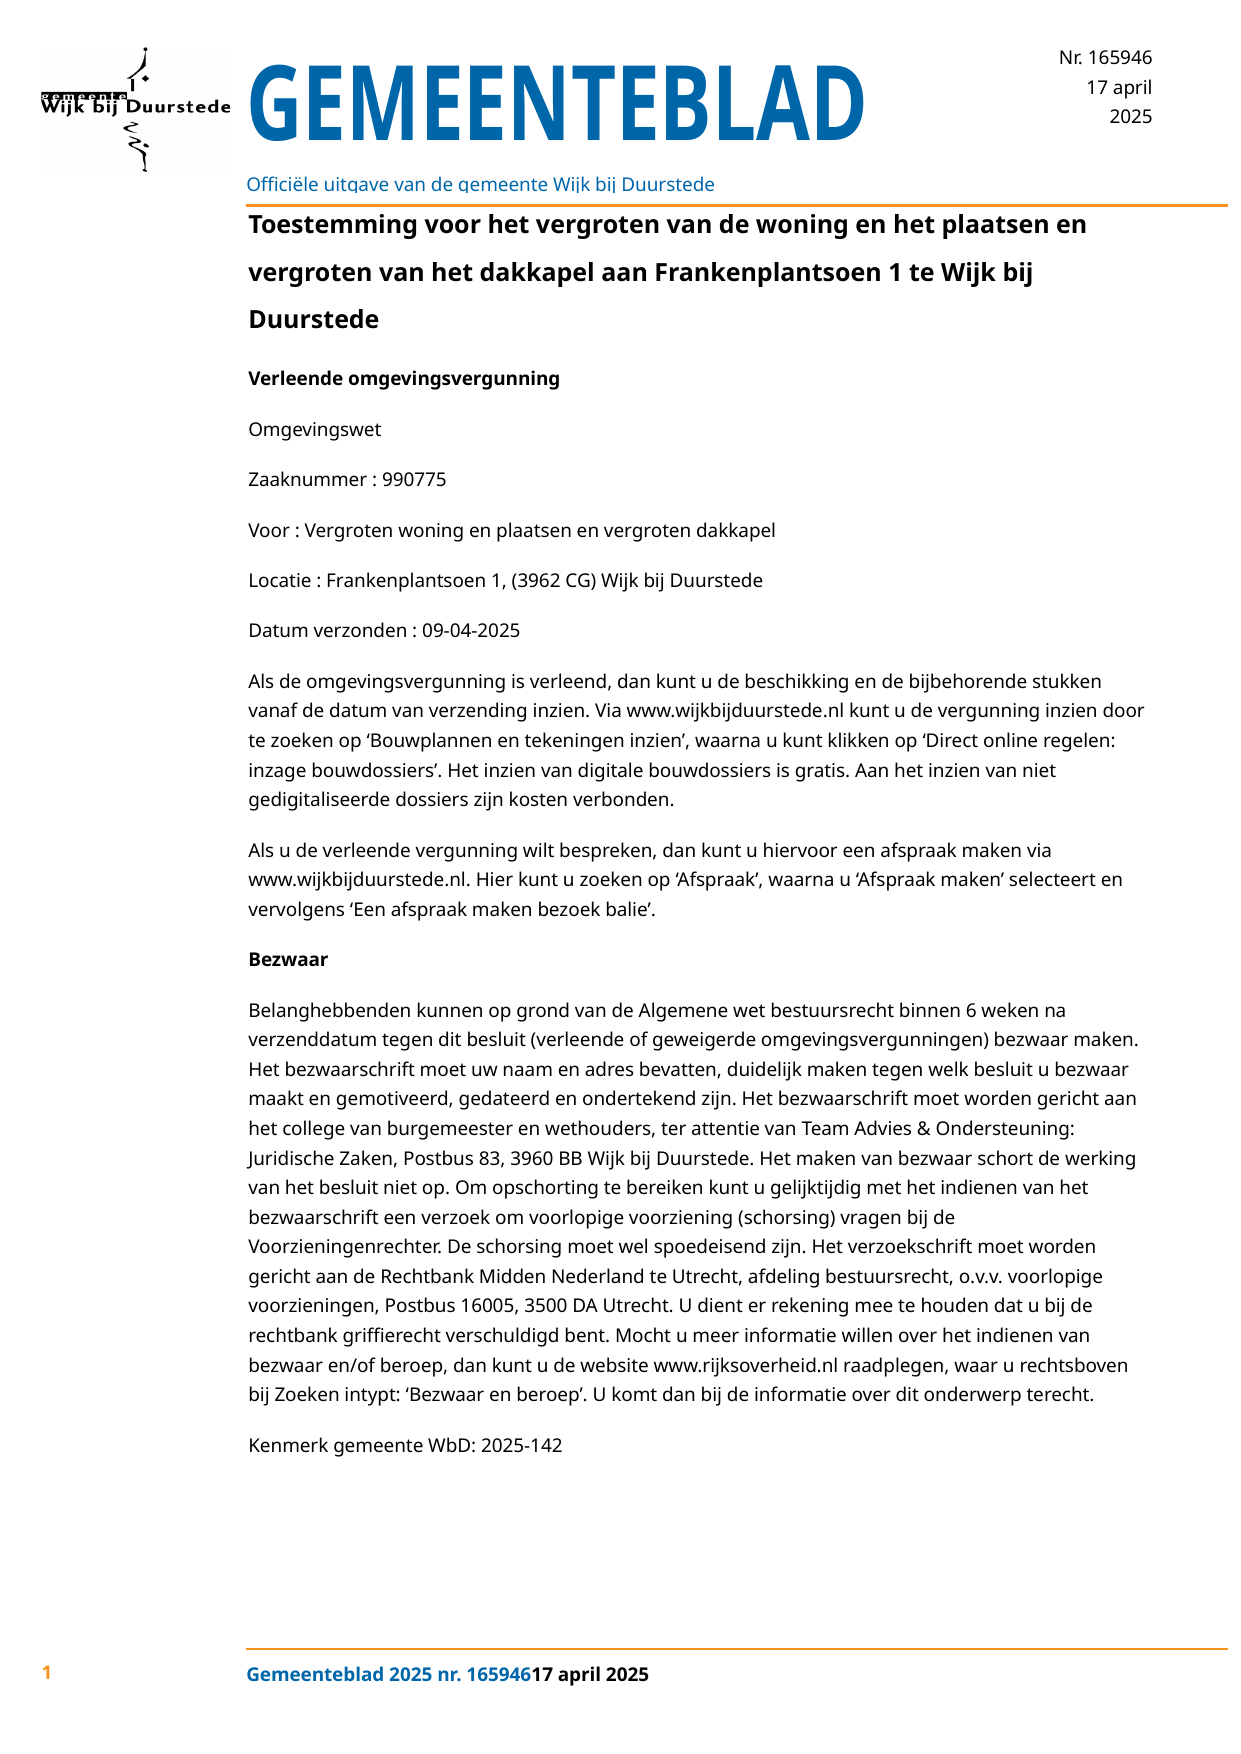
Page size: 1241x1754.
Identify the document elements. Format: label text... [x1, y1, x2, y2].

text Als u de verleende vergunning wilt bespreken, dan kunt u hiervoor een afspraak maken via www.wijkbijduurstede.nl. Hier kunt u zoeken op ‘Afspraak’, waarna u ‘Afspraak maken’ selecteert en vervolgens ‘Een afspraak maken bezoek balie’. [248, 837, 1152, 922]
text Datum verzonden : 09-04-2025 [248, 618, 1152, 643]
text Omgevingswet [248, 416, 1152, 442]
text Belanghebbenden kunnen op grond van de Algemene wet bestuursrecht binnen 6 weken na verzenddatum tegen dit besluit (verleende of geweigerde omgevingsvergunningen) bezwaar maken. Het bezwaarschrift moet uw naam en adres bevatten, duidelijk maken tegen welk besluit u bezwaar maakt en gemotiveerd, gedateerd en ondertekend zijn. Het bezwaarschrift moet worden gericht aan het college van burgemeester en wethouders, ter attentie van Team Advies & Ondersteuning: Juridische Zaken, Postbus 83, 3960 BB Wijk bij Duurstede. Het maken van bezwaar schort de werking van het besluit niet op. Om opschorting te bereiken kunt u gelijktijdig met het indienen van het bezwaarschrift een verzoek om voorlopige voorziening (schorsing) vragen bij de Voorzieningenrechter. De schorsing moet wel spoedeisend zijn. Het verzoekschrift moet worden gericht aan de Rechtbank Midden Nederland te Utrecht, afdeling bestuursrecht, o.v.v. voorlopige voorzieningen, Postbus 16005, 3500 DA Utrecht. U dient er rekening mee te houden dat u bij de rechtbank griffierecht verschuldigd bent. Mocht u meer informatie willen over het indienen van bezwaar en/of beroep, dan kunt u de website www.rijksoverheid.nl raadplegen, waar u rechtsboven bij Zoeken intypt: ‘Bezwaar en beroep’. U komt dan bij de informatie over dit onderwerp terecht. [248, 997, 1152, 1407]
picture [41, 47, 231, 172]
text Kenmerk gemeente WbD: 2025-142 [248, 1432, 1152, 1457]
text Locatie : Frankenplantsoen 1, (3962 CG) Wijk bij Duurstede [248, 567, 1152, 593]
text Verleende omgevingsvergunning [248, 366, 1152, 391]
text Zaaknummer : 990775 [248, 466, 1152, 492]
text Bezwaar [248, 946, 1152, 972]
text Voor : Vergroten woning en plaatsen en vergroten dakkapel [248, 517, 1152, 542]
text Als de omgevingsvergunning is verleend, dan kunt u de beschikking en de bijbehorende stukken vanaf de datum van verzending inzien. Via www.wijkbijduurstede.nl kunt u de vergunning inzien door te zoeken op ‘Bouwplannen en tekeningen inzien’, waarna u kunt klikken op ‘Direct online regelen: inzage bouwdossiers’. Het inzien van digitale bouwdossiers is gratis. Aan het inzien van niet gedigitaliseerde dossiers zijn kosten verbonden. [248, 668, 1152, 812]
text Toestemming voor het vergroten van de woning en het plaatsen en vergroten van het dakkapel aan Frankenplantsoen 1 te Wijk bij Duurstede [248, 207, 1152, 336]
